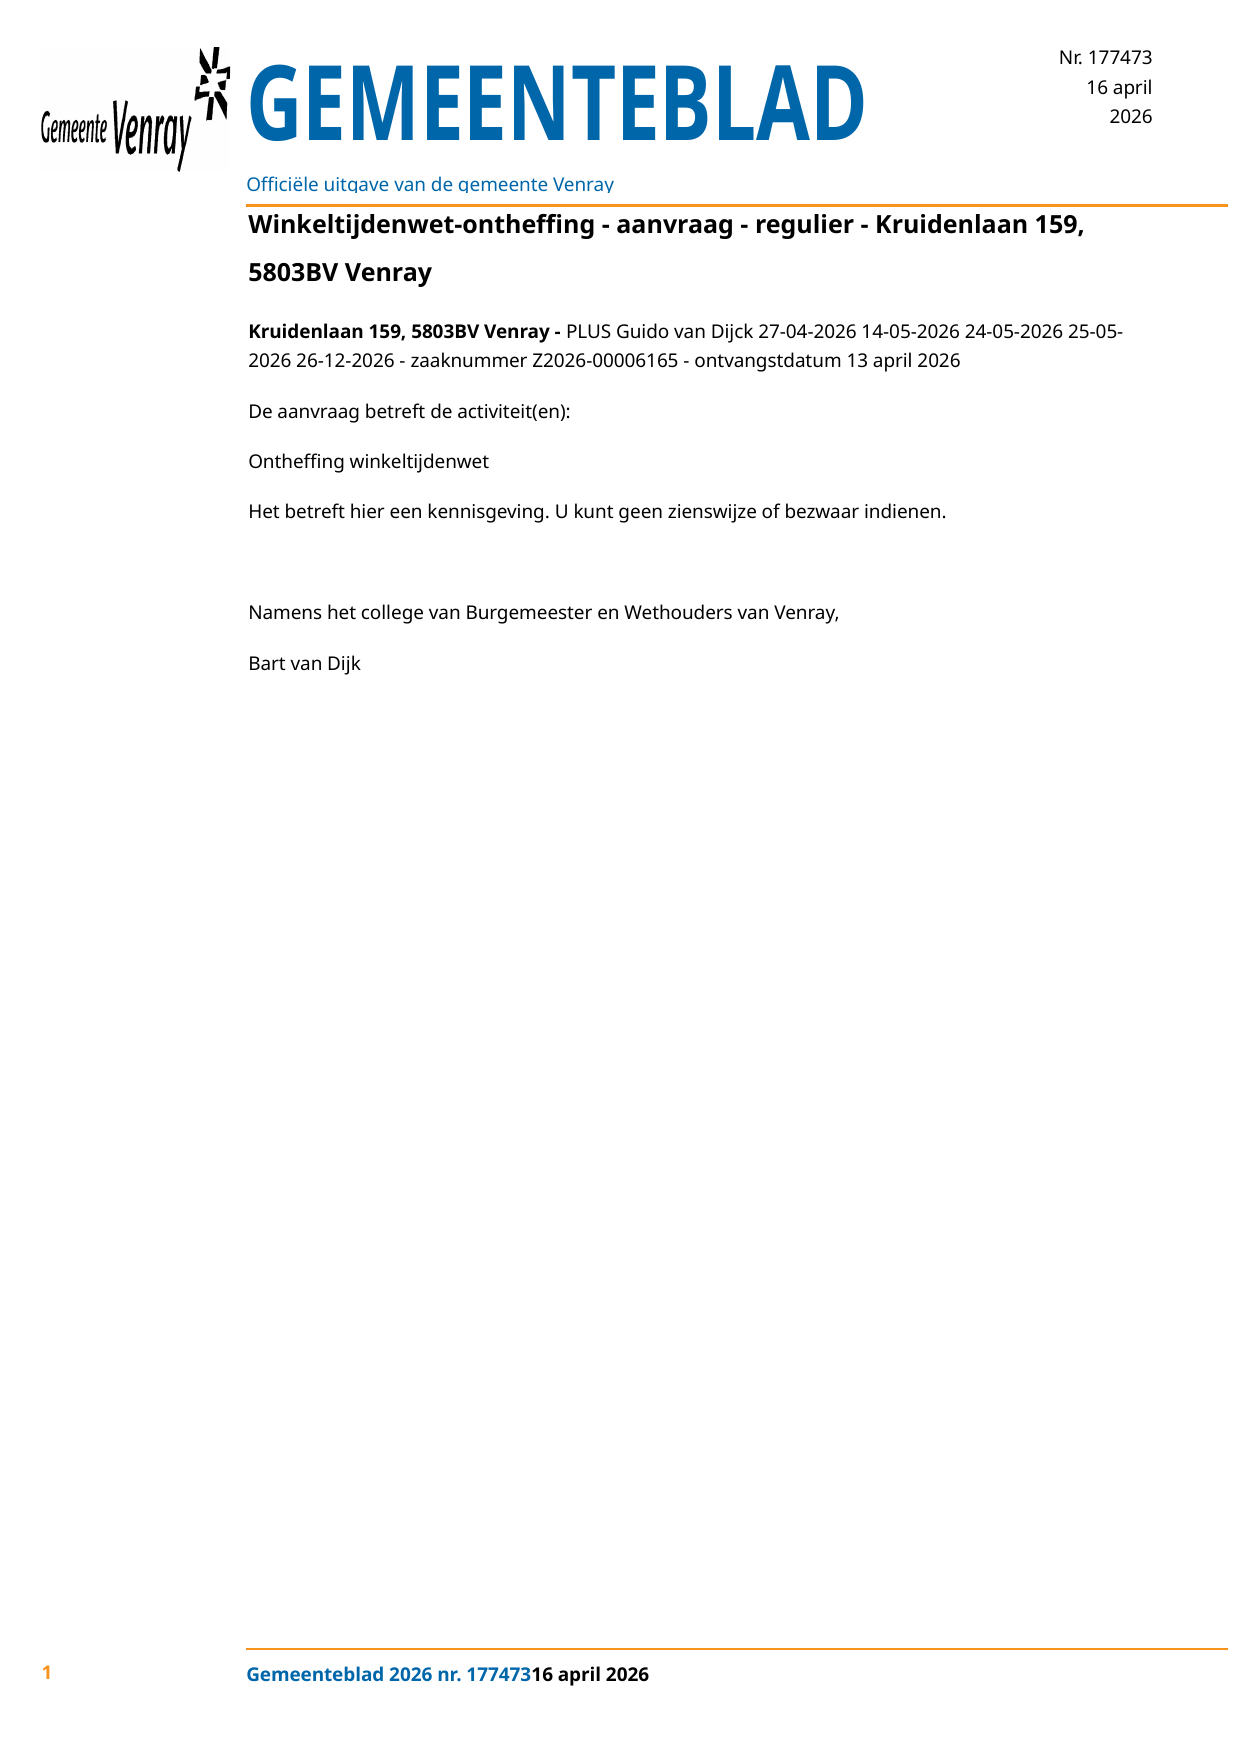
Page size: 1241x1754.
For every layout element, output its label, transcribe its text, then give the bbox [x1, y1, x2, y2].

text De aanvraag betreft de activiteit(en): [248, 398, 1152, 424]
text Kruidenlaan 159, 5803BV Venray - PLUS Guido van Dijck 27-04-2026 14-05-2026 24-05-2026 25-05-2026 26-12-2026 - zaaknummer Z2026-00006165 - ontvangstdatum 13 april 2026 [248, 318, 1152, 373]
text Winkeltijdenwet-ontheffing - aanvraag - regulier - Kruidenlaan 159, 5803BV Venray [248, 207, 1152, 288]
text Namens het college van Burgemeester en Wethouders van Venray, [248, 599, 1152, 625]
picture [41, 47, 231, 172]
text Ontheffing winkeltijdenwet [248, 448, 1152, 474]
text Bart van Dijk [248, 650, 1152, 676]
text Het betreft hier een kennisgeving. U kunt geen zienswijze of bezwaar indienen. [248, 499, 1152, 524]
